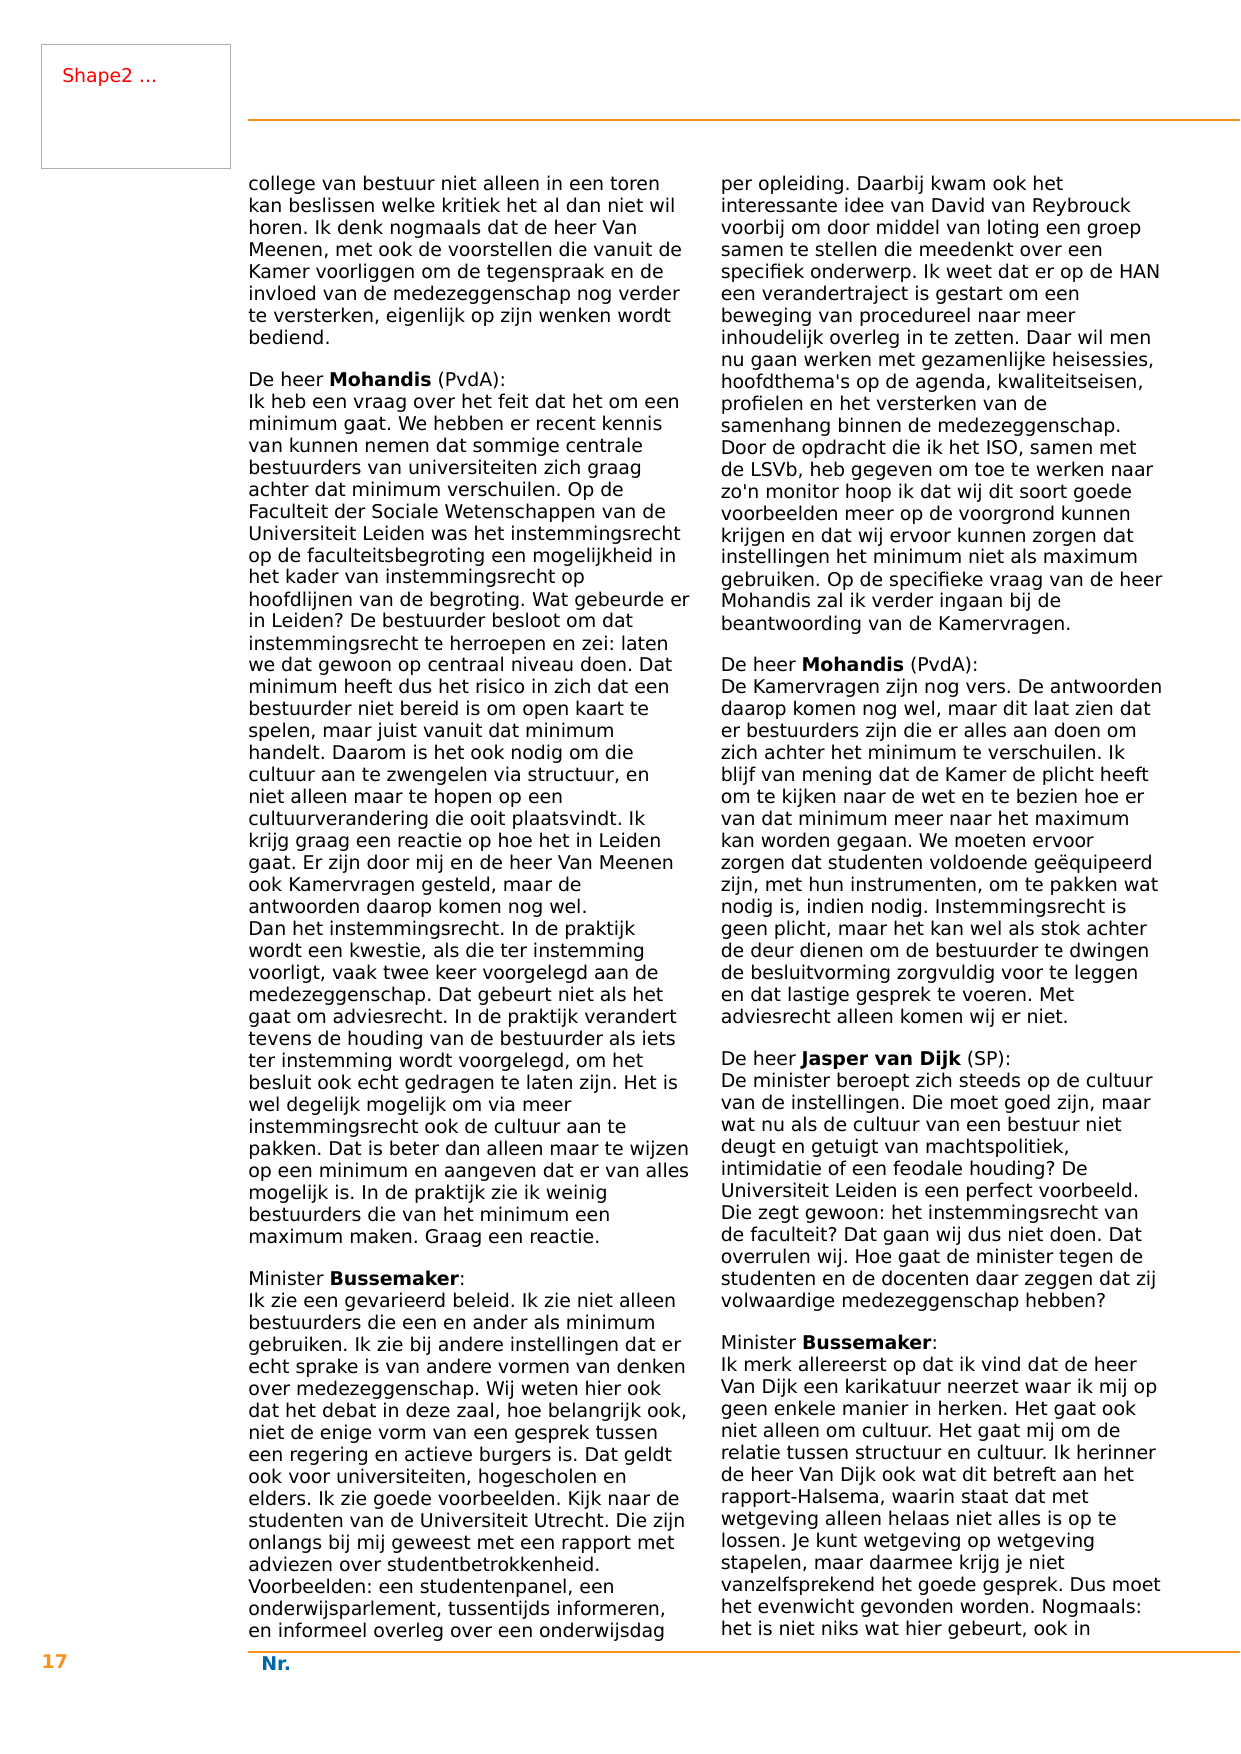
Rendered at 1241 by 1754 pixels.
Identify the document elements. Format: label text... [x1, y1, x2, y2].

text college van bestuur niet alleen in een toren kan beslissen welke kritiek het al dan niet wil horen. Ik denk nogmaals dat de heer Van Meenen, met ook de voorstellen die vanuit de Kamer voorliggen om de tegenspraak en de invloed van de medezeggenschap nog verder te versterken, eigenlijk op zijn wenken wordt bediend. [248, 173, 691, 349]
text De heer Jasper van Dijk (SP): [721, 1048, 1163, 1070]
text De heer Mohandis (PvdA): [248, 369, 691, 391]
text Ik merk allereerst op dat ik vind dat de heer Van Dijk een karikatuur neerzet waar ik mij op geen enkele manier in herken. Het gaat ook niet alleen om cultuur. Het gaat mij om de relatie tussen structuur en cultuur. Ik herinner de heer Van Dijk ook wat dit betreft aan het rapport-Halsema, waarin staat dat met wetgeving alleen helaas niet alles is op te lossen. Je kunt wetgeving op wetgeving stapelen, maar daarmee krijg je niet vanzelfsprekend het goede gesprek. Dus moet het evenwicht gevonden worden. Nogmaals: het is niet niks wat hier gebeurt, ook in [721, 1354, 1163, 1639]
text Ik zie een gevarieerd beleid. Ik zie niet alleen bestuurders die een en ander als minimum gebruiken. Ik zie bij andere instellingen dat er echt sprake is van andere vormen van denken over medezeggenschap. Wij weten hier ook dat het debat in deze zaal, hoe belangrijk ook, niet de enige vorm van een gesprek tussen een regering en actieve burgers is. Dat geldt ook voor universiteiten, hogescholen en elders. Ik zie goede voorbeelden. Kijk naar de studenten van de Universiteit Utrecht. Die zijn onlangs bij mij geweest met een rapport met adviezen over studentbetrokkenheid. Voorbeelden: een studentenpanel, een onderwijsparlement, tussentijds informeren, en informeel overleg over een onderwijsdag [248, 1290, 691, 1641]
text Minister Bussemaker: [248, 1268, 691, 1290]
text De Kamervragen zijn nog vers. De antwoorden daarop komen nog wel, maar dit laat zien dat er bestuurders zijn die er alles aan doen om zich achter het minimum te verschuilen. Ik blijf van mening dat de Kamer de plicht heeft om te kijken naar de wet en te bezien hoe er van dat minimum meer naar het maximum kan worden gegaan. We moeten ervoor zorgen dat studenten voldoende geëquipeerd zijn, met hun instrumenten, om te pakken wat nodig is, indien nodig. Instemmingsrecht is geen plicht, maar het kan wel als stok achter de deur dienen om de bestuurder te dwingen de besluitvorming zorgvuldig voor te leggen en dat lastige gesprek te voeren. Met adviesrecht alleen komen wij er niet. [721, 676, 1163, 1028]
text De minister beroept zich steeds op de cultuur van de instellingen. Die moet goed zijn, maar wat nu als de cultuur van een bestuur niet deugt en getuigt van machtspolitiek, intimidatie of een feodale houding? De Universiteit Leiden is een perfect voorbeeld. Die zegt gewoon: het instemmingsrecht van de faculteit? Dat gaan wij dus niet doen. Dat overrulen wij. Hoe gaat de minister tegen de studenten en de docenten daar zeggen dat zij volwaardige medezeggenschap hebben? [721, 1070, 1163, 1312]
text De heer Mohandis (PvdA): [721, 654, 1163, 676]
text Minister Bussemaker: [721, 1332, 1163, 1354]
text Ik heb een vraag over het feit dat het om een minimum gaat. We hebben er recent kennis van kunnen nemen dat sommige centrale bestuurders van universiteiten zich graag achter dat minimum verschuilen. Op de Faculteit der Sociale Wetenschappen van de Universiteit Leiden was het instemmingsrecht op de faculteitsbegroting een mogelijkheid in het kader van instemmingsrecht op hoofdlijnen van de begroting. Wat gebeurde er in Leiden? De bestuurder besloot om dat instemmingsrecht te herroepen en zei: laten we dat gewoon op centraal niveau doen. Dat minimum heeft dus het risico in zich dat een bestuurder niet bereid is om open kaart te spelen, maar juist vanuit dat minimum handelt. Daarom is het ook nodig om die cultuur aan te zwengelen via structuur, en niet alleen maar te hopen op een cultuurverandering die ooit plaatsvindt. Ik krijg graag een reactie op hoe het in Leiden gaat. Er zijn door mij en de heer Van Meenen ook Kamervragen gesteld, maar de antwoorden daarop komen nog wel. [248, 391, 691, 918]
text per opleiding. Daarbij kwam ook het interessante idee van David van Reybrouck voorbij om door middel van loting een groep samen te stellen die meedenkt over een specifiek onderwerp. Ik weet dat er op de HAN een verandertraject is gestart om een beweging van procedureel naar meer inhoudelijk overleg in te zetten. Daar wil men nu gaan werken met gezamenlijke heisessies, hoofdthema's op de agenda, kwaliteitseisen, profielen en het versterken van de samenhang binnen de medezeggenschap. Door de opdracht die ik het ISO, samen met de LSVb, heb gegeven om toe te werken naar zo'n monitor hoop ik dat wij dit soort goede voorbeelden meer op de voorgrond kunnen krijgen en dat wij ervoor kunnen zorgen dat instellingen het minimum niet als maximum gebruiken. Op de specifieke vraag van de heer Mohandis zal ik verder ingaan bij de beantwoording van de Kamervragen. [721, 173, 1163, 634]
text Dan het instemmingsrecht. In de praktijk wordt een kwestie, als die ter instemming voorligt, vaak twee keer voorgelegd aan de medezeggenschap. Dat gebeurt niet als het gaat om adviesrecht. In de praktijk verandert tevens de houding van de bestuurder als iets ter instemming wordt voorgelegd, om het besluit ook echt gedragen te laten zijn. Het is wel degelijk mogelijk om via meer instemmingsrecht ook de cultuur aan te pakken. Dat is beter dan alleen maar te wijzen op een minimum en aangeven dat er van alles mogelijk is. In de praktijk zie ik weinig bestuurders die van het minimum een maximum maken. Graag een reactie. [248, 918, 691, 1248]
